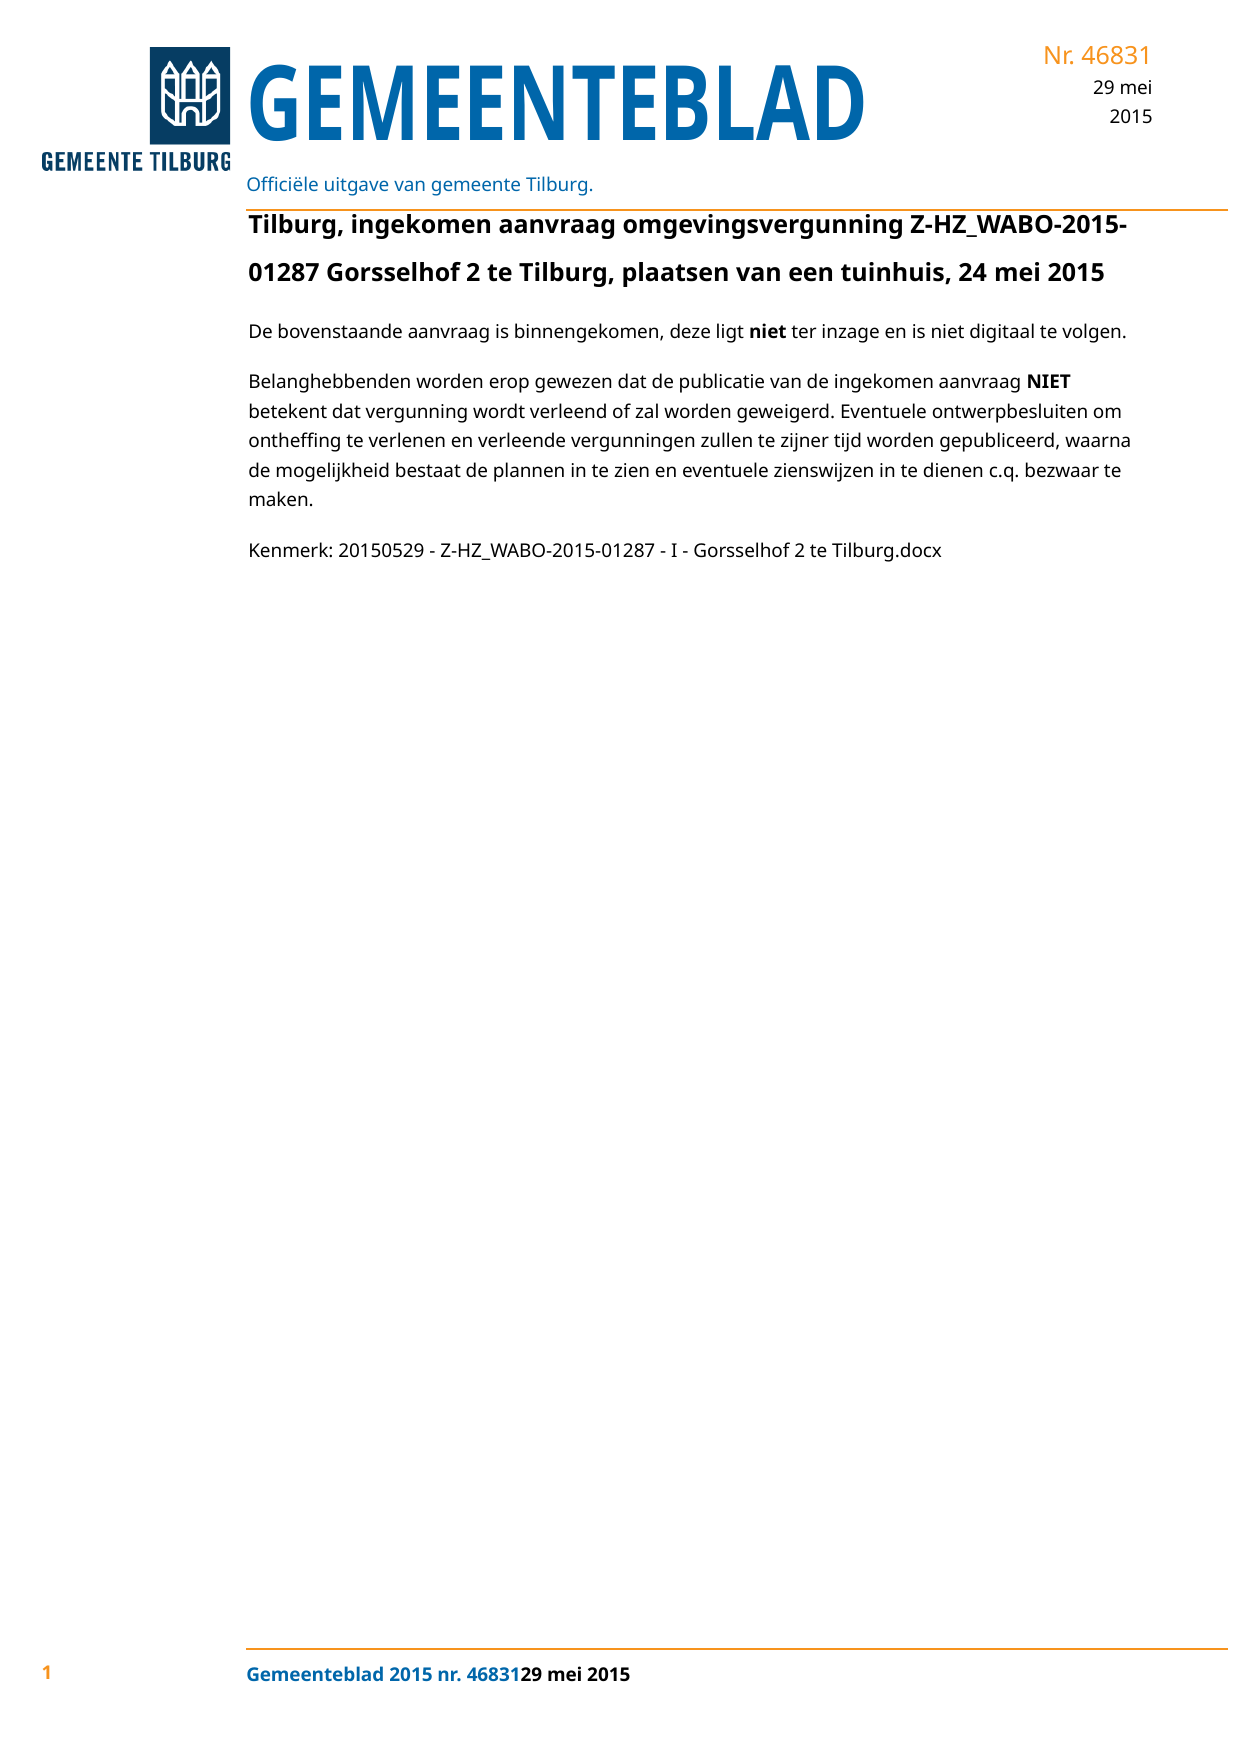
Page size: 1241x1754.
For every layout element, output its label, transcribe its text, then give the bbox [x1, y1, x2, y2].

text Kenmerk: 20150529 - Z-HZ_WABO-2015-01287 - I - Gorsselhof 2 te Tilburg.docx [248, 537, 1152, 563]
text Belanghebbenden worden erop gewezen dat de publicatie van de ingekomen aanvraag NIET betekent dat vergunning wordt verleend of zal worden geweigerd. Eventuele ontwerpbesluiten om ontheffing te verlenen en verleende vergunningen zullen te zijner tijd worden gepubliceerd, waarna de mogelijkheid bestaat de plannen in te zien en eventuele zienswijzen in te dienen c.q. bezwaar te maken. [248, 368, 1152, 512]
picture [41, 47, 231, 172]
text Tilburg, ingekomen aanvraag omgevingsvergunning Z-HZ_WABO-2015-01287 Gorsselhof 2 te Tilburg, plaatsen van een tuinhuis, 24 mei 2015 [248, 211, 1152, 288]
text De bovenstaande aanvraag is binnengekomen, deze ligt niet ter inzage en is niet digitaal te volgen. [248, 318, 1152, 344]
